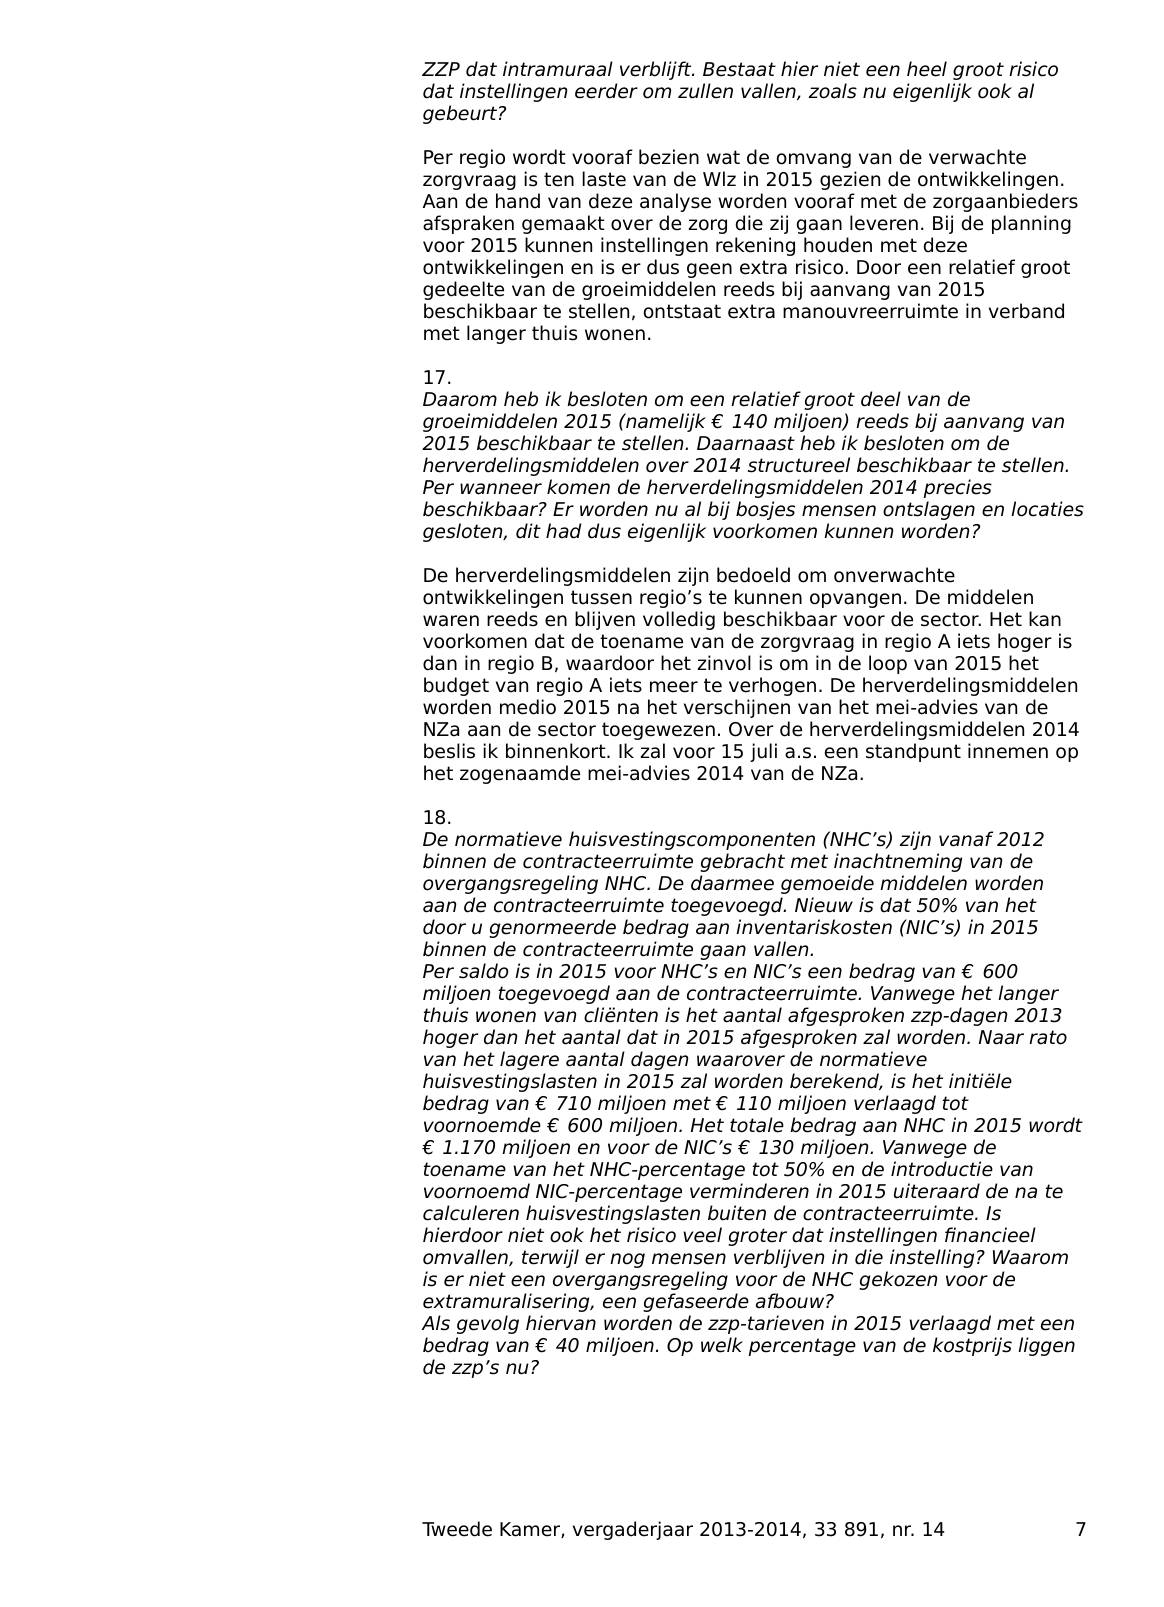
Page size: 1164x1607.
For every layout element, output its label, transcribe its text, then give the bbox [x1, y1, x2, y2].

text Daarom heb ik besloten om een relatief groot deel van de groeimiddelen 2015 (namelijk € 140 miljoen) reeds bij aanvang van 2015 beschikbaar te stellen. Daarnaast heb ik besloten om de herverdelingsmiddelen over 2014 structureel beschikbaar te stellen. Per wanneer komen de herverdelingsmiddelen 2014 precies beschikbaar? Er worden nu al bij bosjes mensen ontslagen en locaties gesloten, dit had dus eigenlijk voorkomen kunnen worden? [422, 389, 1087, 543]
text Als gevolg hiervan worden de zzp-tarieven in 2015 verlaagd met een bedrag van € 40 miljoen. Op welk percentage van de kostprijs liggen de zzp’s nu? [422, 1313, 1087, 1379]
text De herverdelingsmiddelen zijn bedoeld om onverwachte ontwikkelingen tussen regio’s te kunnen opvangen. De middelen waren reeds en blijven volledig beschikbaar voor de sector. Het kan voorkomen dat de toename van de zorgvraag in regio A iets hoger is dan in regio B, waardoor het zinvol is om in de loop van 2015 het budget van regio A iets meer te verhogen. De herverdelingsmiddelen worden medio 2015 na het verschijnen van het mei-advies van de NZa aan de sector toegewezen. Over de herverdelingsmiddelen 2014 beslis ik binnenkort. Ik zal voor 15 juli a.s. een standpunt innemen op het zogenaamde mei-advies 2014 van de NZa. [422, 565, 1087, 785]
text 17. [422, 367, 1087, 389]
text 18. [422, 807, 1087, 829]
text Per saldo is in 2015 voor NHC’s en NIC’s een bedrag van € 600 miljoen toegevoegd aan de contracteerruimte. Vanwege het langer thuis wonen van cliënten is het aantal afgesproken zzp-dagen 2013 hoger dan het aantal dat in 2015 afgesproken zal worden. Naar rato van het lagere aantal dagen waarover de normatieve huisvestingslasten in 2015 zal worden berekend, is het initiële bedrag van € 710 miljoen met € 110 miljoen verlaagd tot voornoemde € 600 miljoen. Het totale bedrag aan NHC in 2015 wordt € 1.170 miljoen en voor de NIC’s € 130 miljoen. Vanwege de toename van het NHC-percentage tot 50% en de introductie van voornoemd NIC-percentage verminderen in 2015 uiteraard de na te calculeren huisvestingslasten buiten de contracteerruimte. Is hierdoor niet ook het risico veel groter dat instellingen financieel omvallen, terwijl er nog mensen verblijven in die instelling? Waarom is er niet een overgangsregeling voor de NHC gekozen voor de extramuralisering, een gefaseerde afbouw? [422, 961, 1087, 1313]
text De normatieve huisvestingscomponenten (NHC’s) zijn vanaf 2012 binnen de contracteerruimte gebracht met inachtneming van de overgangsregeling NHC. De daarmee gemoeide middelen worden aan de contracteerruimte toegevoegd. Nieuw is dat 50% van het door u genormeerde bedrag aan inventariskosten (NIC’s) in 2015 binnen de contracteerruimte gaan vallen. [422, 829, 1087, 961]
text ZZP dat intramuraal verblijft. Bestaat hier niet een heel groot risico dat instellingen eerder om zullen vallen, zoals nu eigenlijk ook al gebeurt? [422, 59, 1087, 125]
text Per regio wordt vooraf bezien wat de omvang van de verwachte zorgvraag is ten laste van de Wlz in 2015 gezien de ontwikkelingen. Aan de hand van deze analyse worden vooraf met de zorgaanbieders afspraken gemaakt over de zorg die zij gaan leveren. Bij de planning voor 2015 kunnen instellingen rekening houden met deze ontwikkelingen en is er dus geen extra risico. Door een relatief groot gedeelte van de groeimiddelen reeds bij aanvang van 2015 beschikbaar te stellen, ontstaat extra manouvreerruimte in verband met langer thuis wonen. [422, 147, 1087, 345]
